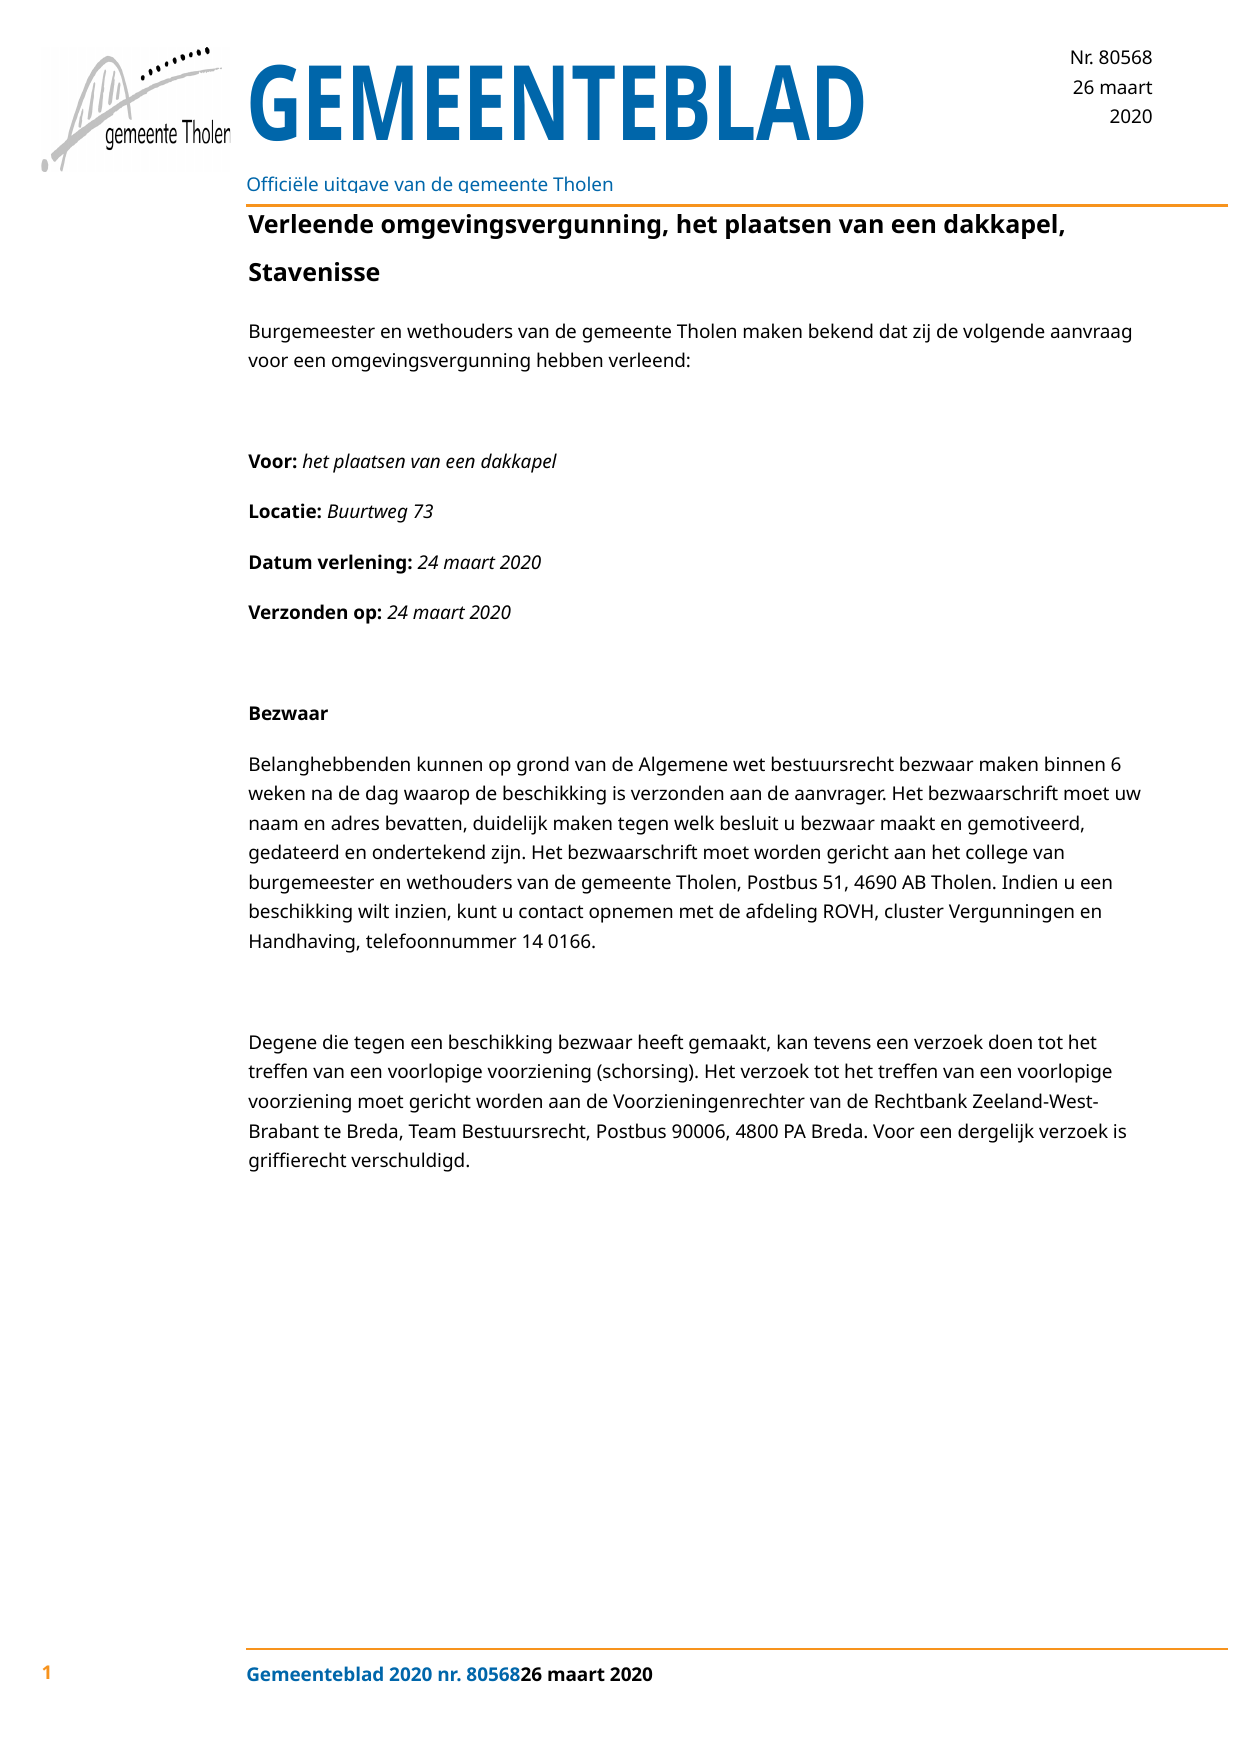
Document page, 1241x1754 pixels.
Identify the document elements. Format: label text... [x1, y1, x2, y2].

text Verzonden op: 24 maart 2020 [248, 599, 1152, 625]
text Burgemeester en wethouders van de gemeente Tholen maken bekend dat zij de volgende aanvraag voor een omgevingsvergunning hebben verleend: [248, 318, 1152, 373]
text Degene die tegen een beschikking bezwaar heeft gemaakt, kan tevens een verzoek doen tot het treffen van een voorlopige voorziening (schorsing). Het verzoek tot het treffen van een voorlopige voorziening moet gericht worden aan de Voorzieningenrechter van de Rechtbank Zeeland-West-Brabant te Breda, Team Bestuursrecht, Postbus 90006, 4800 PA Breda. Voor een dergelijk verzoek is griffierecht verschuldigd. [248, 1029, 1152, 1173]
text Bezwaar [248, 700, 1152, 726]
text Datum verlening: 24 maart 2020 [248, 549, 1152, 575]
text Verleende omgevingsvergunning, het plaatsen van een dakkapel, Stavenisse [248, 207, 1152, 288]
text Locatie: Buurtweg 73 [248, 499, 1152, 524]
text Belanghebbenden kunnen op grond van de Algemene wet bestuursrecht bezwaar maken binnen 6 weken na de dag waarop de beschikking is verzonden aan de aanvrager. Het bezwaarschrift moet uw naam en adres bevatten, duidelijk maken tegen welk besluit u bezwaar maakt en gemotiveerd, gedateerd en ondertekend zijn. Het bezwaarschrift moet worden gericht aan het college van burgemeester en wethouders van de gemeente Tholen, Postbus 51, 4690 AB Tholen. Indien u een beschikking wilt inzien, kunt u contact opnemen met de afdeling ROVH, cluster Vergunningen en Handhaving, telefoonnummer 14 0166. [248, 751, 1152, 954]
text Voor: het plaatsen van een dakkapel [248, 448, 1152, 474]
picture [41, 47, 231, 172]
